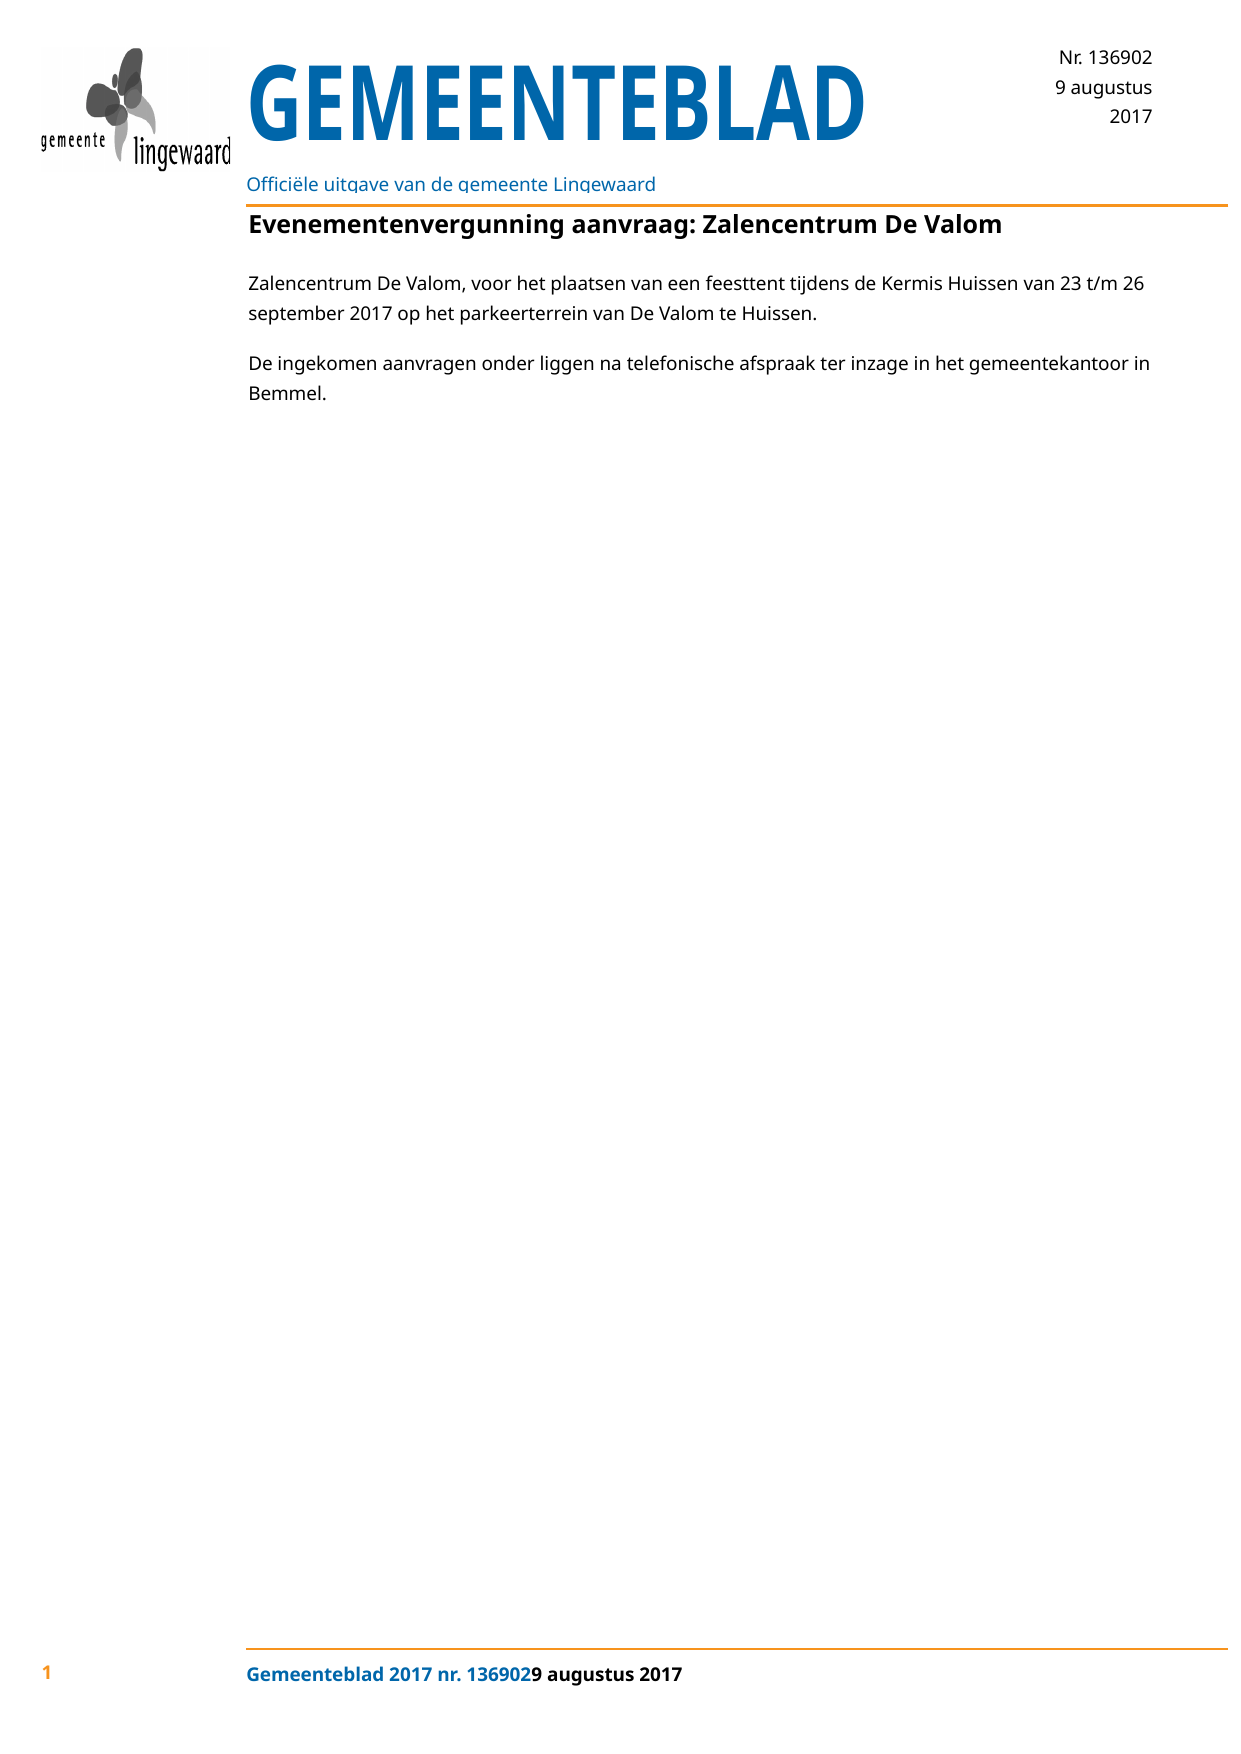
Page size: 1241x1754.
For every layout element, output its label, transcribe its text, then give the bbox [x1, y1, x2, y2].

text Evenementenvergunning aanvraag: Zalencentrum De Valom [248, 207, 1152, 241]
text De ingekomen aanvragen onder liggen na telefonische afspraak ter inzage in het gemeentekantoor in Bemmel. [248, 350, 1152, 406]
text Zalencentrum De Valom, voor het plaatsen van een feesttent tijdens de Kermis Huissen van 23 t/m 26 september 2017 op het parkeerterrein van De Valom te Huissen. [248, 270, 1152, 326]
picture [41, 47, 231, 172]
